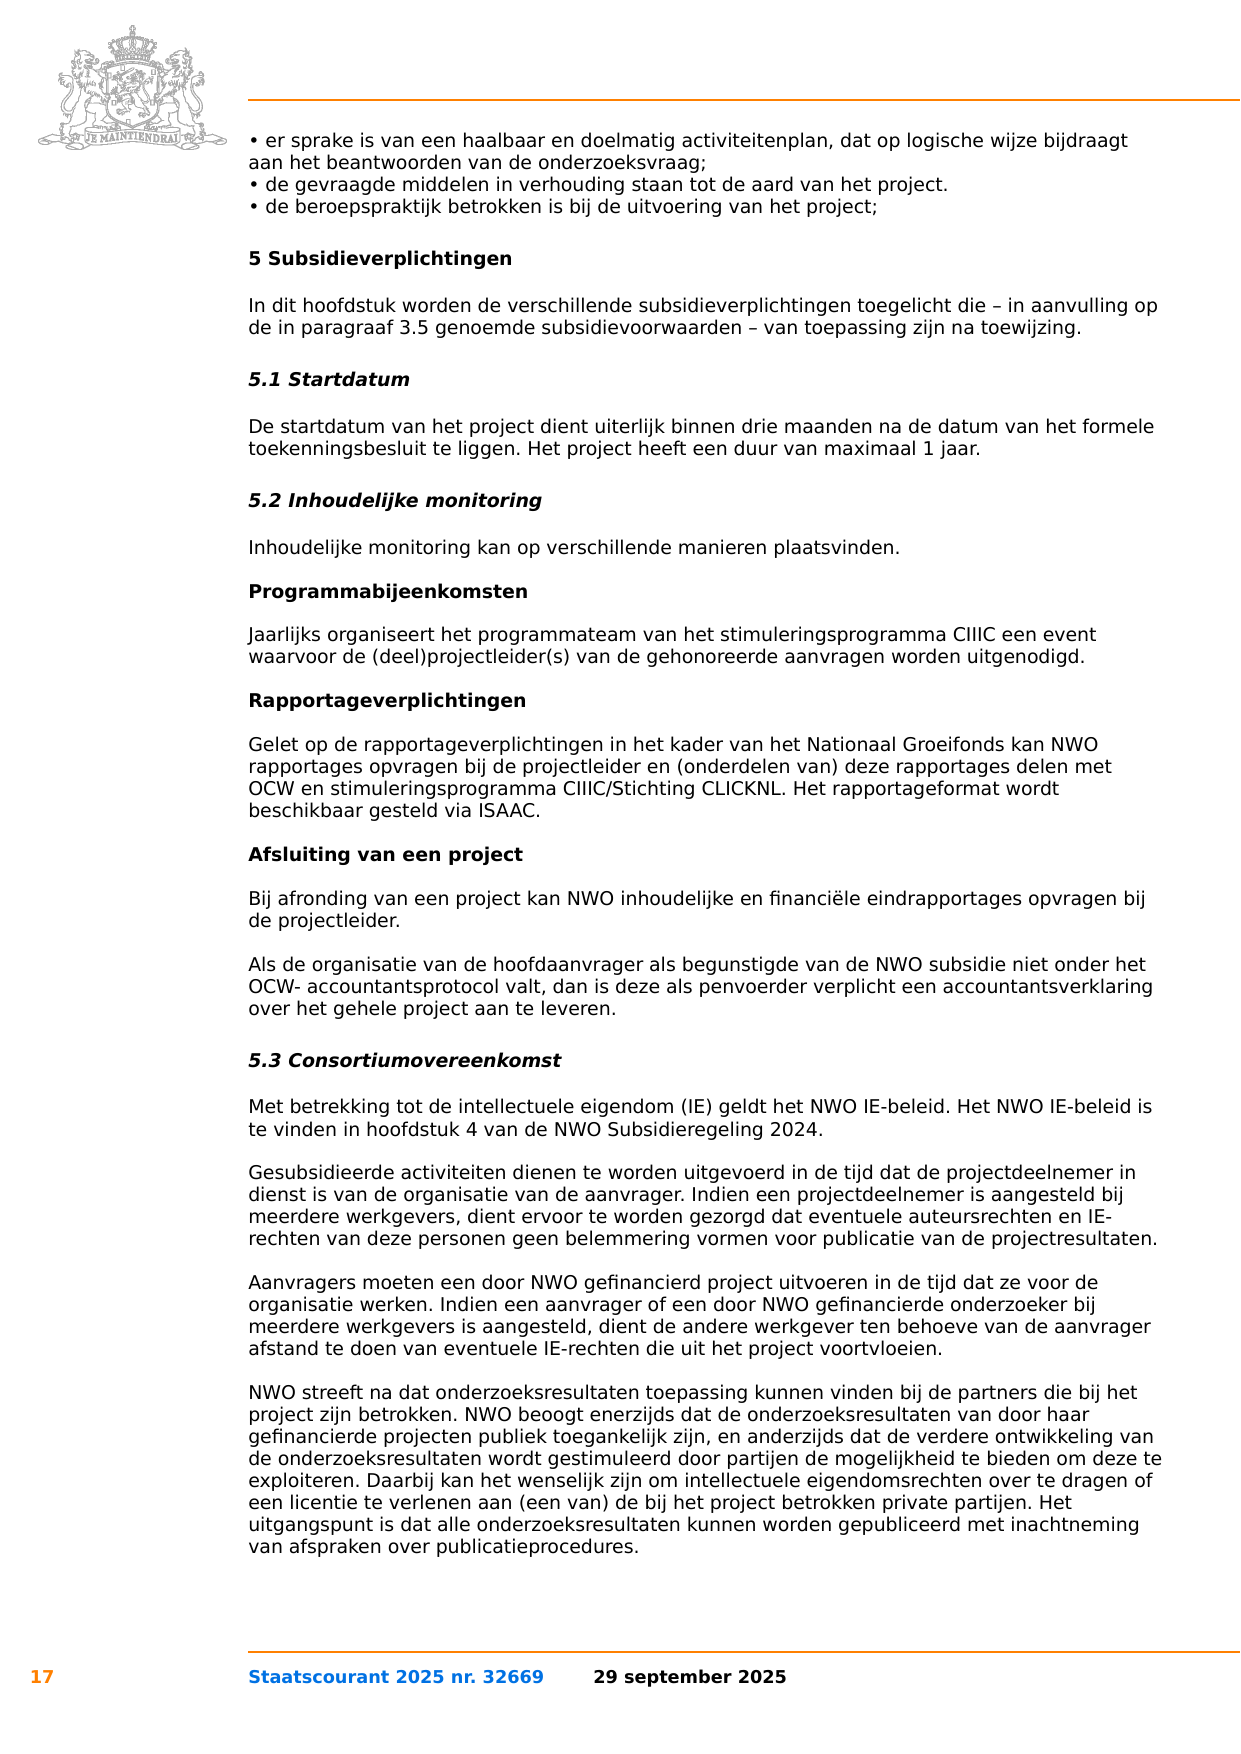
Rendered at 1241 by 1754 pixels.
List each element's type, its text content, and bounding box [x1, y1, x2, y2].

subtitle 5.1 Startdatum [248, 369, 1163, 391]
text Gelet op de rapportageverplichtingen in het kader van het Nationaal Groeifonds kan NWO rapportages opvragen bij de projectleider en (onderdelen van) deze rapportages delen met OCW en stimuleringsprogramma CIIIC/Stichting CLICKNL. Het rapportageformat wordt beschikbaar gesteld via ISAAC. [248, 734, 1163, 822]
text • de gevraagde middelen in verhouding staan tot de aard van het project. [248, 174, 1163, 196]
text NWO streeft na dat onderzoeksresultaten toepassing kunnen vinden bij de partners die bij het project zijn betrokken. NWO beoogt enerzijds dat de onderzoeksresultaten van door haar gefinancierde projecten publiek toegankelijk zijn, en anderzijds dat de verdere ontwikkeling van de onderzoeksresultaten wordt gestimuleerd door partijen de mogelijkheid te bieden om deze te exploiteren. Daarbij kan het wenselijk zijn om intellectuele eigendomsrechten over te dragen of een licentie te verlenen aan (een van) de bij het project betrokken private partijen. Het uitgangspunt is dat alle onderzoeksresultaten kunnen worden gepubliceerd met inachtneming van afspraken over publicatieprocedures. [248, 1382, 1163, 1558]
picture [38, 25, 227, 150]
subtitle Rapportageverplichtingen [248, 690, 1163, 712]
subtitle Programmabijeenkomsten [248, 581, 1163, 602]
text Aanvragers moeten een door NWO gefinancierd project uitvoeren in de tijd dat ze voor de organisatie werken. Indien een aanvrager of een door NWO gefinancierde onderzoeker bij meerdere werkgevers is aangesteld, dient de andere werkgever ten behoeve van de aanvrager afstand te doen van eventuele IE-rechten die uit het project voortvloeien. [248, 1272, 1163, 1360]
text Met betrekking tot de intellectuele eigendom (IE) geldt het NWO IE-beleid. Het NWO IE-beleid is te vinden in hoofdstuk 4 van de NWO Subsidieregeling 2024. [248, 1096, 1163, 1140]
text Bij afronding van een project kan NWO inhoudelijke en financiële eindrapportages opvragen bij de projectleider. [248, 888, 1163, 932]
subtitle 5 Subsidieverplichtingen [248, 248, 1163, 270]
subtitle 5.2 Inhoudelijke monitoring [248, 490, 1163, 512]
text • er sprake is van een haalbaar en doelmatig activiteitenplan, dat op logische wijze bijdraagt aan het beantwoorden van de onderzoeksvraag; [248, 130, 1163, 174]
text Inhoudelijke monitoring kan op verschillende manieren plaatsvinden. [248, 537, 1163, 559]
subtitle 5.3 Consortiumovereenkomst [248, 1049, 1163, 1071]
text Gesubsidieerde activiteiten dienen te worden uitgevoerd in de tijd dat de projectdeelnemer in dienst is van de organisatie van de aanvrager. Indien een projectdeelnemer is aangesteld bij meerdere werkgevers, dient ervoor te worden gezorgd dat eventuele auteursrechten en IE-rechten van deze personen geen belemmering vormen voor publicatie van de projectresultaten. [248, 1162, 1163, 1250]
text Als de organisatie van de hoofdaanvrager als begunstigde van de NWO subsidie niet onder het OCW- accountantsprotocol valt, dan is deze als penvoerder verplicht een accountantsverklaring over het gehele project aan te leveren. [248, 953, 1163, 1019]
text In dit hoofdstuk worden de verschillende subsidieverplichtingen toegelicht die – in aanvulling op de in paragraaf 3.5 genoemde subsidievoorwaarden – van toepassing zijn na toewijzing. [248, 295, 1163, 339]
text Jaarlijks organiseert het programmateam van het stimuleringsprogramma CIIIC een event waarvoor de (deel)projectleider(s) van de gehonoreerde aanvragen worden uitgenodigd. [248, 624, 1163, 668]
text De startdatum van het project dient uiterlijk binnen drie maanden na de datum van het formele toekenningsbesluit te liggen. Het project heeft een duur van maximaal 1 jaar. [248, 416, 1163, 460]
text • de beroepspraktijk betrokken is bij de uitvoering van het project; [248, 196, 1163, 218]
subtitle Afsluiting van een project [248, 844, 1163, 866]
